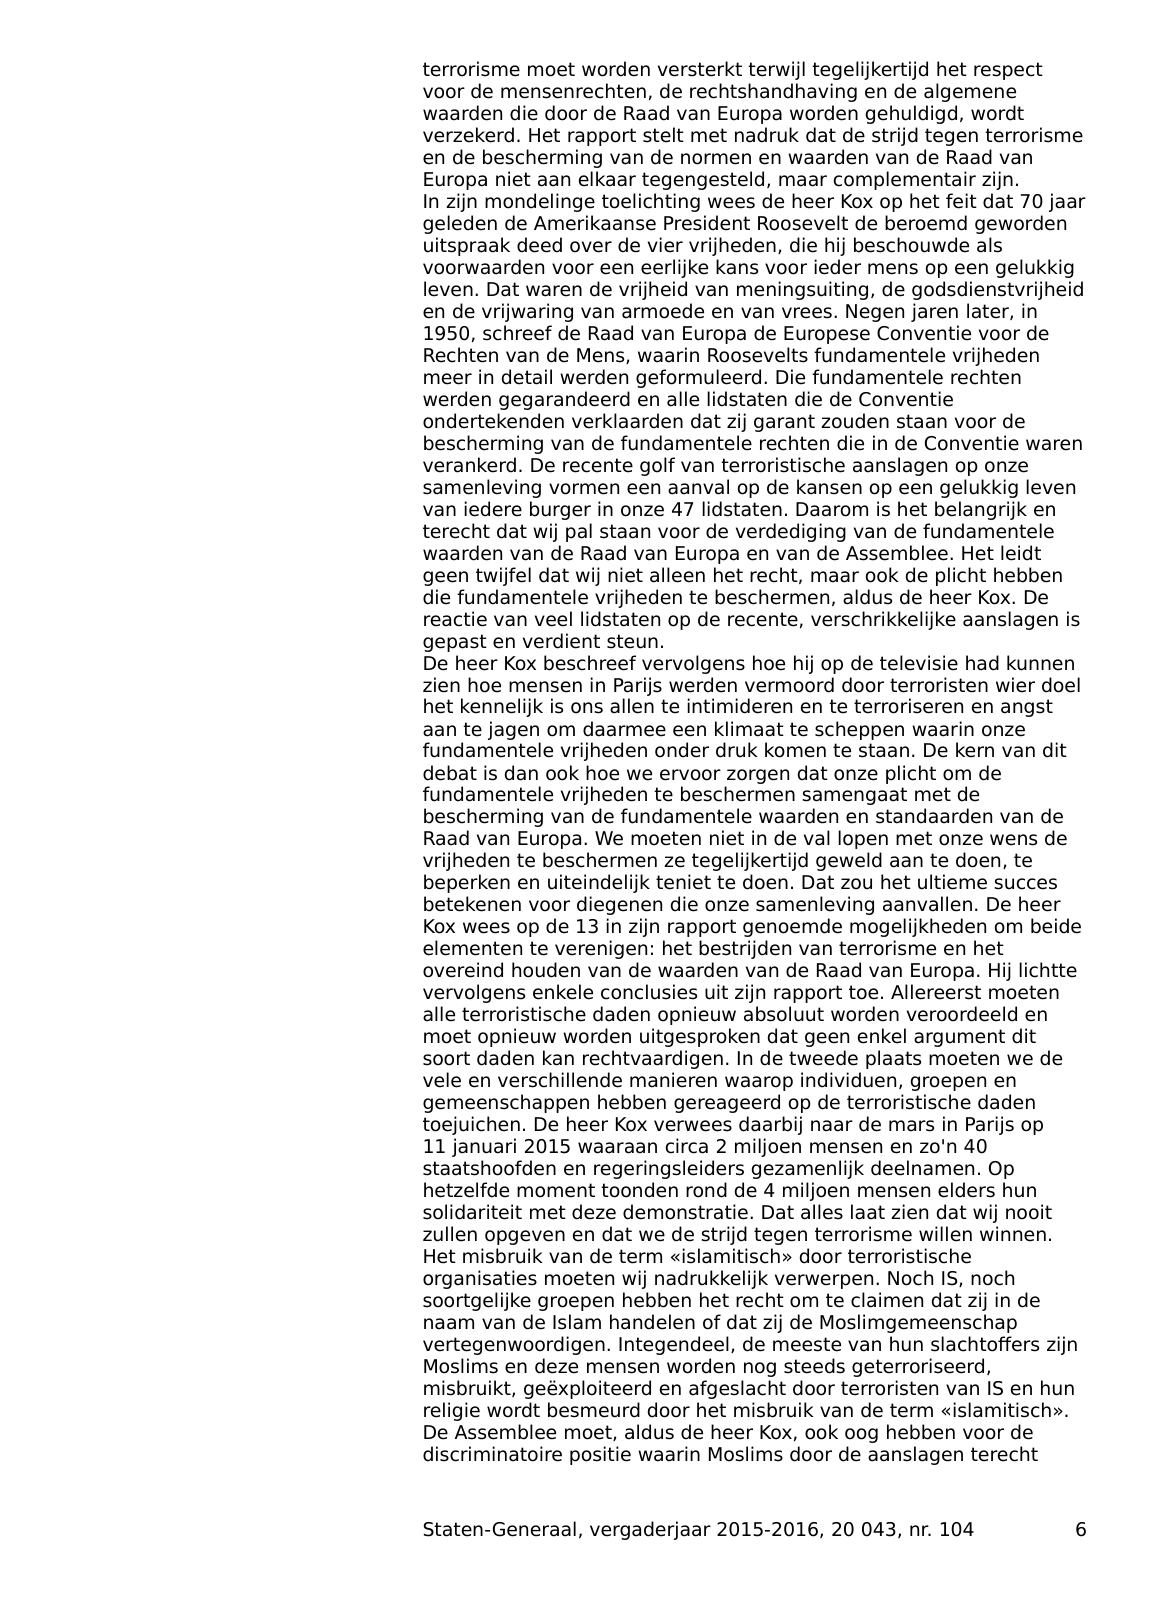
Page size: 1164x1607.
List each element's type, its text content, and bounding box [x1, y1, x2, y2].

text In zijn mondelinge toelichting wees de heer Kox op het feit dat 70 jaar geleden de Amerikaanse President Roosevelt de beroemd geworden uitspraak deed over de vier vrijheden, die hij beschouwde als voorwaarden voor een eerlijke kans voor ieder mens op een gelukkig leven. Dat waren de vrijheid van meningsuiting, de godsdienstvrijheid en de vrijwaring van armoede en van vrees. Negen jaren later, in 1950, schreef de Raad van Europa de Europese Conventie voor de Rechten van de Mens, waarin Roosevelts fundamentele vrijheden meer in detail werden geformuleerd. Die fundamentele rechten werden gegarandeerd en alle lidstaten die de Conventie ondertekenden verklaarden dat zij garant zouden staan voor de bescherming van de fundamentele rechten die in de Conventie waren verankerd. De recente golf van terroristische aanslagen op onze samenleving vormen een aanval op de kansen op een gelukkig leven van iedere burger in onze 47 lidstaten. Daarom is het belangrijk en terecht dat wij pal staan voor de verdediging van de fundamentele waarden van de Raad van Europa en van de Assemblee. Het leidt geen twijfel dat wij niet alleen het recht, maar ook de plicht hebben die fundamentele vrijheden te beschermen, aldus de heer Kox. De reactie van veel lidstaten op de recente, verschrikkelijke aanslagen is gepast en verdient steun. [422, 191, 1087, 652]
text De heer Kox beschreef vervolgens hoe hij op de televisie had kunnen zien hoe mensen in Parijs werden vermoord door terroristen wier doel het kennelijk is ons allen te intimideren en te terroriseren en angst aan te jagen om daarmee een klimaat te scheppen waarin onze fundamentele vrijheden onder druk komen te staan. De kern van dit debat is dan ook hoe we ervoor zorgen dat onze plicht om de fundamentele vrijheden te beschermen samengaat met de bescherming van de fundamentele waarden en standaarden van de Raad van Europa. We moeten niet in de val lopen met onze wens de vrijheden te beschermen ze tegelijkertijd geweld aan te doen, te beperken en uiteindelijk teniet te doen. Dat zou het ultieme succes betekenen voor diegenen die onze samenleving aanvallen. De heer Kox wees op de 13 in zijn rapport genoemde mogelijkheden om beide elementen te verenigen: het bestrijden van terrorisme en het overeind houden van de waarden van de Raad van Europa. Hij lichtte vervolgens enkele conclusies uit zijn rapport toe. Allereerst moeten alle terroristische daden opnieuw absoluut worden veroordeeld en moet opnieuw worden uitgesproken dat geen enkel argument dit soort daden kan rechtvaardigen. In de tweede plaats moeten we de vele en verschillende manieren waarop individuen, groepen en gemeenschappen hebben gereageerd op de terroristische daden toejuichen. De heer Kox verwees daarbij naar de mars in Parijs op 11 januari 2015 waaraan circa 2 miljoen mensen en zo'n 40 staatshoofden en regeringsleiders gezamenlijk deelnamen. Op hetzelfde moment toonden rond de 4 miljoen mensen elders hun solidariteit met deze demonstratie. Dat alles laat zien dat wij nooit zullen opgeven en dat we de strijd tegen terrorisme willen winnen. Het misbruik van de term «islamitisch» door terroristische organisaties moeten wij nadrukkelijk verwerpen. Noch IS, noch soortgelijke groepen hebben het recht om te claimen dat zij in de naam van de Islam handelen of dat zij de Moslimgemeenschap vertegenwoordigen. Integendeel, de meeste van hun slachtoffers zijn Moslims en deze mensen worden nog steeds geterroriseerd, misbruikt, geëxploiteerd en afgeslacht door terroristen van IS en hun religie wordt besmeurd door het misbruik van de term «islamitisch». De Assemblee moet, aldus de heer Kox, ook oog hebben voor de discriminatoire positie waarin Moslims door de aanslagen terecht [422, 652, 1087, 1466]
text terrorisme moet worden versterkt terwijl tegelijkertijd het respect voor de mensenrechten, de rechtshandhaving en de algemene waarden die door de Raad van Europa worden gehuldigd, wordt verzekerd. Het rapport stelt met nadruk dat de strijd tegen terrorisme en de bescherming van de normen en waarden van de Raad van Europa niet aan elkaar tegengesteld, maar complementair zijn. [422, 59, 1087, 191]
